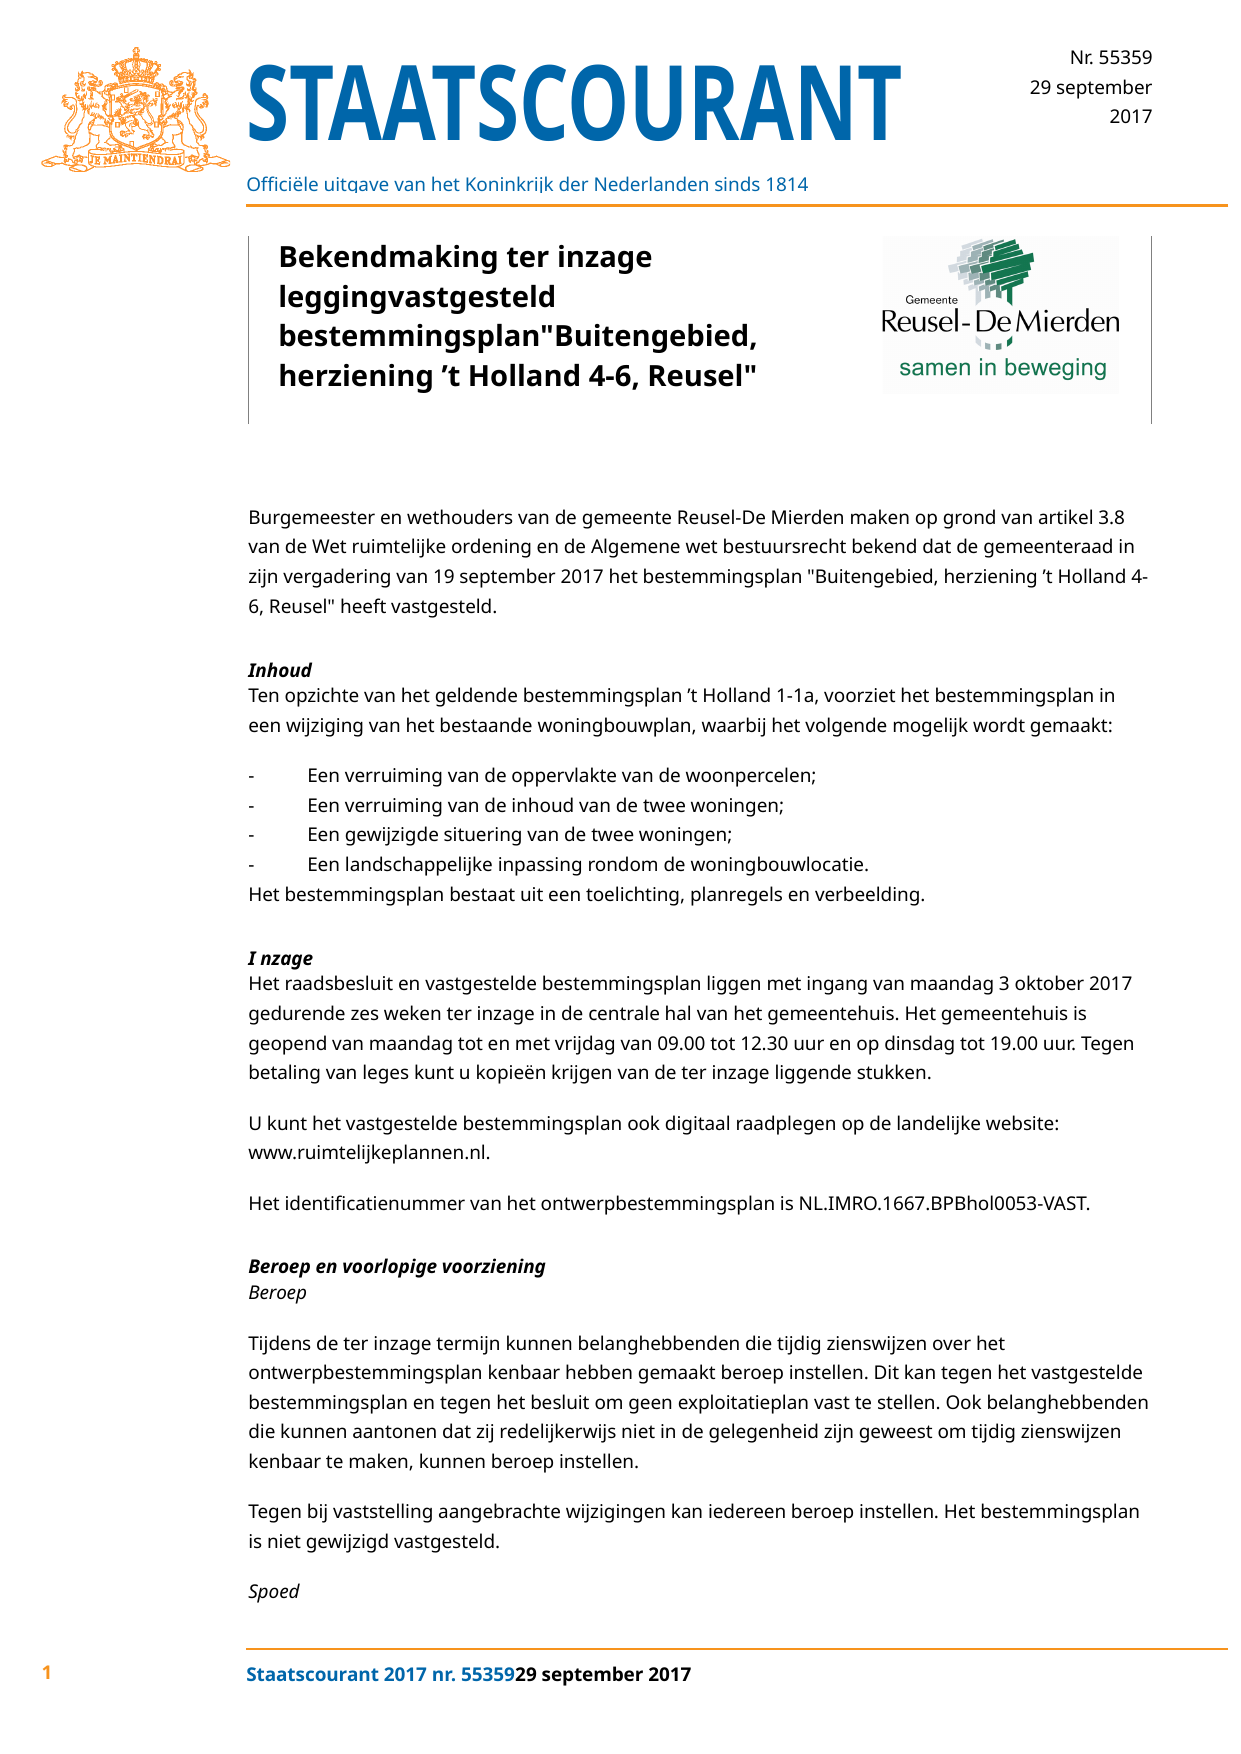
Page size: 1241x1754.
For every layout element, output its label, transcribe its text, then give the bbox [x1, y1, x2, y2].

text Tegen bij vaststelling aangebrachte wijzigingen kan iedereen beroep instellen. Het bestemmingsplan is niet gewijzigd vastgesteld. [248, 1498, 1152, 1554]
text Beroep [248, 1279, 1152, 1305]
list Een verruiming van de oppervlakte van de woonpercelen; [248, 762, 1152, 788]
text Spoed [248, 1578, 1152, 1604]
text U kunt het vastgestelde bestemmingsplan ook digitaal raadplegen op de landelijke website: www.ruimtelijkeplannen.nl. [248, 1110, 1152, 1165]
text Tijdens de ter inzage termijn kunnen belanghebbenden die tijdig zienswijzen over het ontwerpbestemmingsplan kenbaar hebben gemaakt beroep instellen. Dit kan tegen het vastgestelde bestemmingsplan en tegen het besluit om geen exploitatieplan vast te stellen. Ook belanghebbenden die kunnen aantonen dat zij redelijkerwijs niet in de gelegenheid zijn geweest om tijdig zienswijzen kenbaar te maken, kunnen beroep instellen. [248, 1330, 1152, 1474]
list Een verruiming van de inhoud van de twee woningen; [248, 792, 1152, 818]
list Een landschappelijke inpassing rondom de woningbouwlocatie. [248, 851, 1152, 877]
picture [41, 47, 231, 172]
text Het bestemmingsplan bestaat uit een toelichting, planregels en verbeelding. [248, 881, 1152, 907]
text Burgemeester en wethouders van de gemeente Reusel-De Mierden maken op grond van artikel 3.8 van de Wet ruimtelijke ordening en de Algemene wet bestuursrecht bekend dat de gemeenteraad in zijn vergadering van 19 september 2017 het bestemmingsplan "Buitengebied, herziening ’t Holland 4-6, Reusel" heeft vastgesteld. [248, 504, 1152, 618]
text Het identificatienummer van het ontwerpbestemmingsplan is NL.IMRO.1667.BPBhol0053-VAST. [248, 1190, 1152, 1215]
text I nzage [248, 945, 1152, 971]
text Inhoud [248, 657, 1152, 682]
table_header Bekendmaking ter inzage leggingvastgesteld bestemmingsplan"Buitengebied, herziening ’t Holland 4-6, Reusel" [249, 236, 850, 424]
text Ten opzichte van het geldende bestemmingsplan ’t Holland 1-1a, voorziet het bestemmingsplan in een wijziging van het bestaande woningbouwplan, waarbij het volgende mogelijk wordt gemaakt: [248, 682, 1152, 738]
list Een gewijzigde situering van de twee woningen; [248, 822, 1152, 847]
text Beroep en voorlopige voorziening [248, 1254, 1152, 1279]
table_header [850, 236, 1151, 424]
picture [882, 236, 1119, 394]
text Het raadsbesluit en vastgestelde bestemmingsplan liggen met ingang van maandag 3 oktober 2017 gedurende zes weken ter inzage in de centrale hal van het gemeentehuis. Het gemeentehuis is geopend van maandag tot en met vrijdag van 09.00 tot 12.30 uur en op dinsdag tot 19.00 uur. Tegen betaling van leges kunt u kopieën krijgen van de ter inzage liggende stukken. [248, 971, 1152, 1085]
